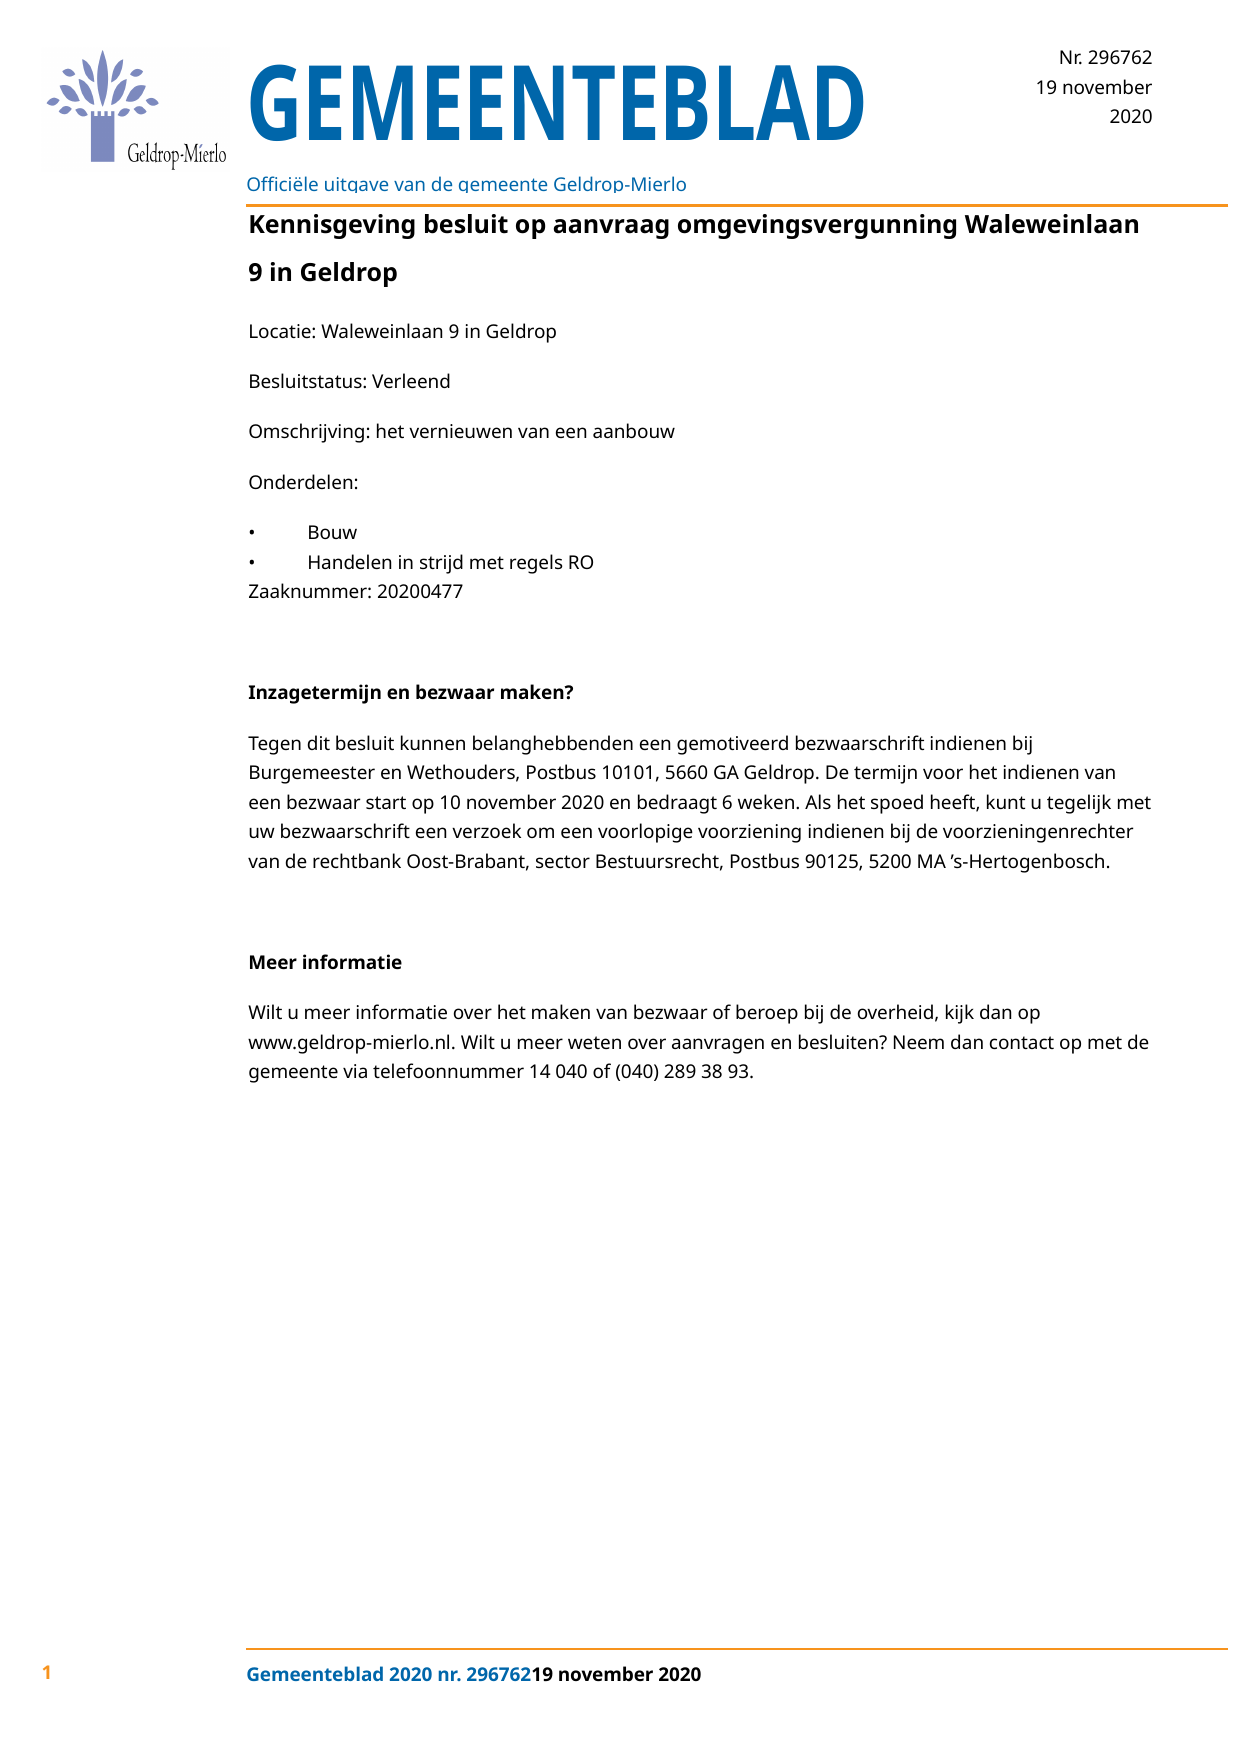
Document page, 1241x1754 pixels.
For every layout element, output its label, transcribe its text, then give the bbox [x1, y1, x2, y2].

text Tegen dit besluit kunnen belanghebbenden een gemotiveerd bezwaarschrift indienen bij Burgemeester en Wethouders, Postbus 10101, 5660 GA Geldrop. De termijn voor het indienen van een bezwaar start op 10 november 2020 en bedraagt 6 weken. Als het spoed heeft, kunt u tegelijk met uw bezwaarschrift een verzoek om een voorlopige voorziening indienen bij de voorzieningenrechter van de rechtbank Oost-Brabant, sector Bestuursrecht, Postbus 90125, 5200 MA ’s-Hertogenbosch. [248, 730, 1152, 874]
text Inzagetermijn en bezwaar maken? [248, 679, 1152, 705]
text Zaaknummer: 20200477 [248, 579, 1152, 604]
text Wilt u meer informatie over het maken van bezwaar of beroep bij de overheid, kijk dan op www.geldrop-mierlo.nl. Wilt u meer weten over aanvragen en besluiten? Neem dan contact op met de gemeente via telefoonnummer 14 040 of (040) 289 38 93. [248, 999, 1152, 1084]
text Onderdelen: [248, 469, 1152, 495]
list Bouw [248, 519, 1152, 545]
text Besluitstatus: Verleend [248, 368, 1152, 394]
text Meer informatie [248, 949, 1152, 975]
list Handelen in strijd met regels RO [248, 549, 1152, 575]
text Kennisgeving besluit op aanvraag omgevingsvergunning Waleweinlaan 9 in Geldrop [248, 207, 1152, 288]
text Locatie: Waleweinlaan 9 in Geldrop [248, 318, 1152, 344]
text Omschrijving: het vernieuwen van een aanbouw [248, 419, 1152, 444]
picture [41, 47, 231, 172]
